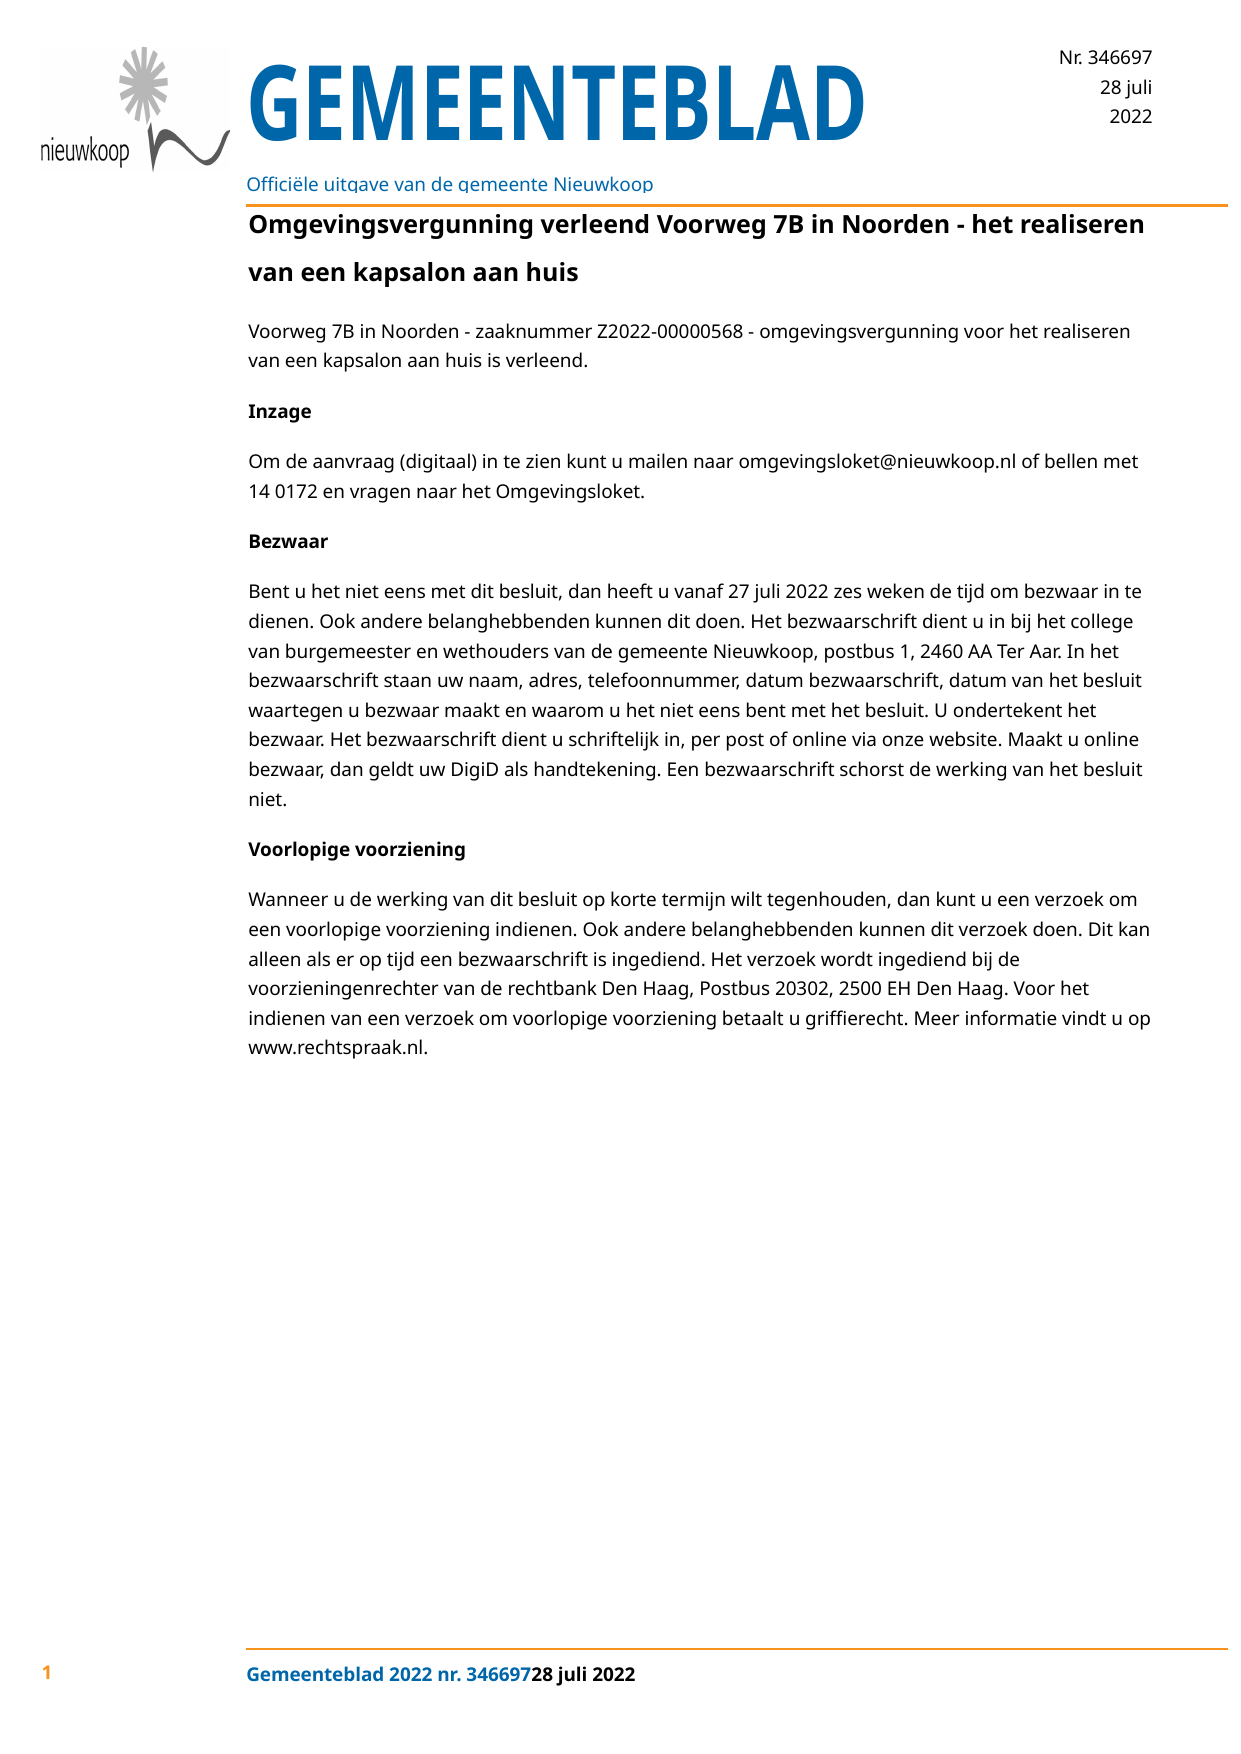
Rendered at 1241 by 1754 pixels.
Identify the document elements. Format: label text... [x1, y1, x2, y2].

text Om de aanvraag (digitaal) in te zien kunt u mailen naar omgevingsloket@nieuwkoop.nl of bellen met 14 0172 en vragen naar het Omgevingsloket. [248, 448, 1152, 504]
text Wanneer u de werking van dit besluit op korte termijn wilt tegenhouden, dan kunt u een verzoek om een voorlopige voorziening indienen. Ook andere belanghebbenden kunnen dit verzoek doen. Dit kan alleen als er op tijd een bezwaarschrift is ingediend. Het verzoek wordt ingediend bij de voorzieningenrechter van de rechtbank Den Haag, Postbus 20302, 2500 EH Den Haag. Voor het indienen van een verzoek om voorlopige voorziening betaalt u griffierecht. Meer informatie vindt u op www.rechtspraak.nl. [248, 887, 1152, 1060]
picture [41, 47, 231, 172]
text Inzage [248, 398, 1152, 424]
text Voorlopige voorziening [248, 836, 1152, 862]
text Bent u het niet eens met dit besluit, dan heeft u vanaf 27 juli 2022 zes weken de tijd om bezwaar in te dienen. Ook andere belanghebbenden kunnen dit doen. Het bezwaarschrift dient u in bij het college van burgemeester en wethouders van de gemeente Nieuwkoop, postbus 1, 2460 AA Ter Aar. In het bezwaarschrift staan uw naam, adres, telefoonnummer, datum bezwaarschrift, datum van het besluit waartegen u bezwaar maakt en waarom u het niet eens bent met het besluit. U ondertekent het bezwaar. Het bezwaarschrift dient u schriftelijk in, per post of online via onze website. Maakt u online bezwaar, dan geldt uw DigiD als handtekening. Een bezwaarschrift schorst de werking van het besluit niet. [248, 579, 1152, 812]
text Omgevingsvergunning verleend Voorweg 7B in Noorden - het realiseren van een kapsalon aan huis [248, 207, 1152, 288]
text Bezwaar [248, 528, 1152, 554]
text Voorweg 7B in Noorden - zaaknummer Z2022-00000568 - omgevingsvergunning voor het realiseren van een kapsalon aan huis is verleend. [248, 318, 1152, 373]
